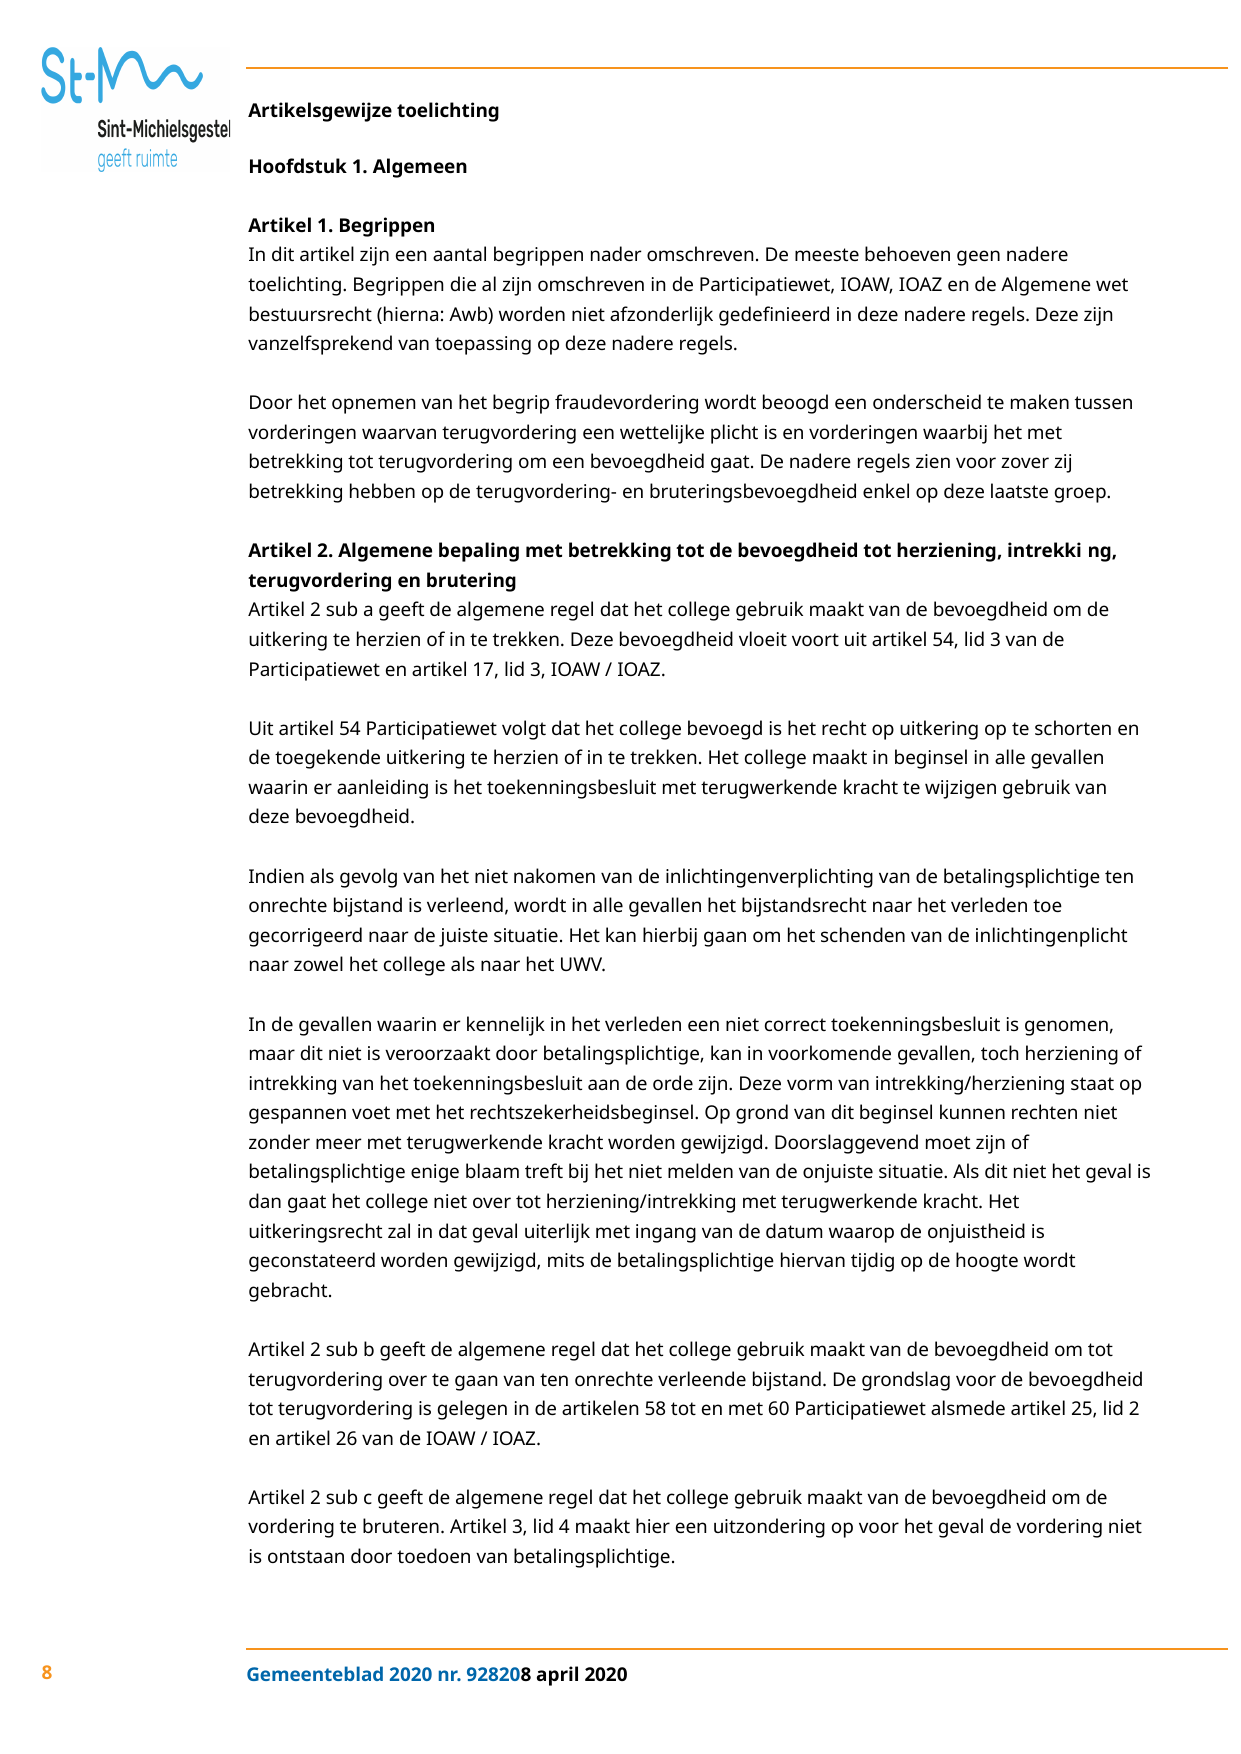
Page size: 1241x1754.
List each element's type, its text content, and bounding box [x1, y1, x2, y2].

text Artikel 2 sub a geeft de algemene regel dat het college gebruik maakt van de bevoegdheid om de uitkering te herzien of in te trekken. Deze bevoegdheid vloeit voort uit artikel 54, lid 3 van de Participatiewet en artikel 17, lid 3, IOAW / IOAZ. [248, 597, 1152, 682]
text Uit artikel 54 Participatiewet volgt dat het college bevoegd is het recht op uitkering op te schorten en de toegekende uitkering te herzien of in te trekken. Het college maakt in beginsel in alle gevallen waarin er aanleiding is het toekenningsbesluit met terugwerkende kracht te wijzigen gebruik van deze bevoegdheid. [248, 715, 1152, 829]
text Hoofdstuk 1. Algemeen [248, 153, 1152, 179]
text In de gevallen waarin er kennelijk in het verleden een niet correct toekenningsbesluit is genomen, maar dit niet is veroorzaakt door betalingsplichtige, kan in voorkomende gevallen, toch herziening of intrekking van het toekenningsbesluit aan de orde zijn. Deze vorm van intrekking/herziening staat op gespannen voet met het rechtszekerheidsbeginsel. Op grond van dit beginsel kunnen rechten niet zonder meer met terugwerkende kracht worden gewijzigd. Doorslaggevend moet zijn of betalingsplichtige enige blaam treft bij het niet melden van de onjuiste situatie. Als dit niet het geval is dan gaat het college niet over tot herziening/intrekking met terugwerkende kracht. Het uitkeringsrecht zal in dat geval uiterlijk met ingang van de datum waarop de onjuistheid is geconstateerd worden gewijzigd, mits de betalingsplichtige hiervan tijdig op de hoogte wordt gebracht. [248, 1011, 1152, 1303]
text Artikel 2 sub c geeft de algemene regel dat het college gebruik maakt van de bevoegdheid om de vordering te bruteren. Artikel 3, lid 4 maakt hier een uitzondering op voor het geval de vordering niet is ontstaan door toedoen van betalingsplichtige. [248, 1484, 1152, 1569]
picture [41, 47, 231, 172]
text Artikel 2. Algemene bepaling met betrekking tot de bevoegdheid tot herziening, intrekki ng, terugvordering en brutering [248, 537, 1152, 593]
text Artikel 1. Begrippen [248, 212, 1152, 238]
text Artikel 2 sub b geeft de algemene regel dat het college gebruik maakt van de bevoegdheid om tot terugvordering over te gaan van ten onrechte verleende bijstand. De grondslag voor de bevoegdheid tot terugvordering is gelegen in de artikelen 58 tot en met 60 Participatiewet alsmede artikel 25, lid 2 en artikel 26 van de IOAW / IOAZ. [248, 1336, 1152, 1451]
text Indien als gevolg van het niet nakomen van de inlichtingenverplichting van de betalingsplichtige ten onrechte bijstand is verleend, wordt in alle gevallen het bijstandsrecht naar het verleden toe gecorrigeerd naar de juiste situatie. Het kan hierbij gaan om het schenden van de inlichtingenplicht naar zowel het college als naar het UWV. [248, 863, 1152, 977]
text In dit artikel zijn een aantal begrippen nader omschreven. De meeste behoeven geen nadere toelichting. Begrippen die al zijn omschreven in de Participatiewet, IOAW, IOAZ en de Algemene wet bestuursrecht (hierna: Awb) worden niet afzonderlijk gedefinieerd in deze nadere regels. Deze zijn vanzelfsprekend van toepassing op deze nadere regels. [248, 242, 1152, 356]
text Door het opnemen van het begrip fraudevordering wordt beoogd een onderscheid te maken tussen vorderingen waarvan terugvordering een wettelijke plicht is en vorderingen waarbij het met betrekking tot terugvordering om een bevoegdheid gaat. De nadere regels zien voor zover zij betrekking hebben op de terugvordering- en bruteringsbevoegdheid enkel op deze laatste groep. [248, 389, 1152, 504]
text Artikelsgewijze toelichting [248, 95, 1152, 123]
